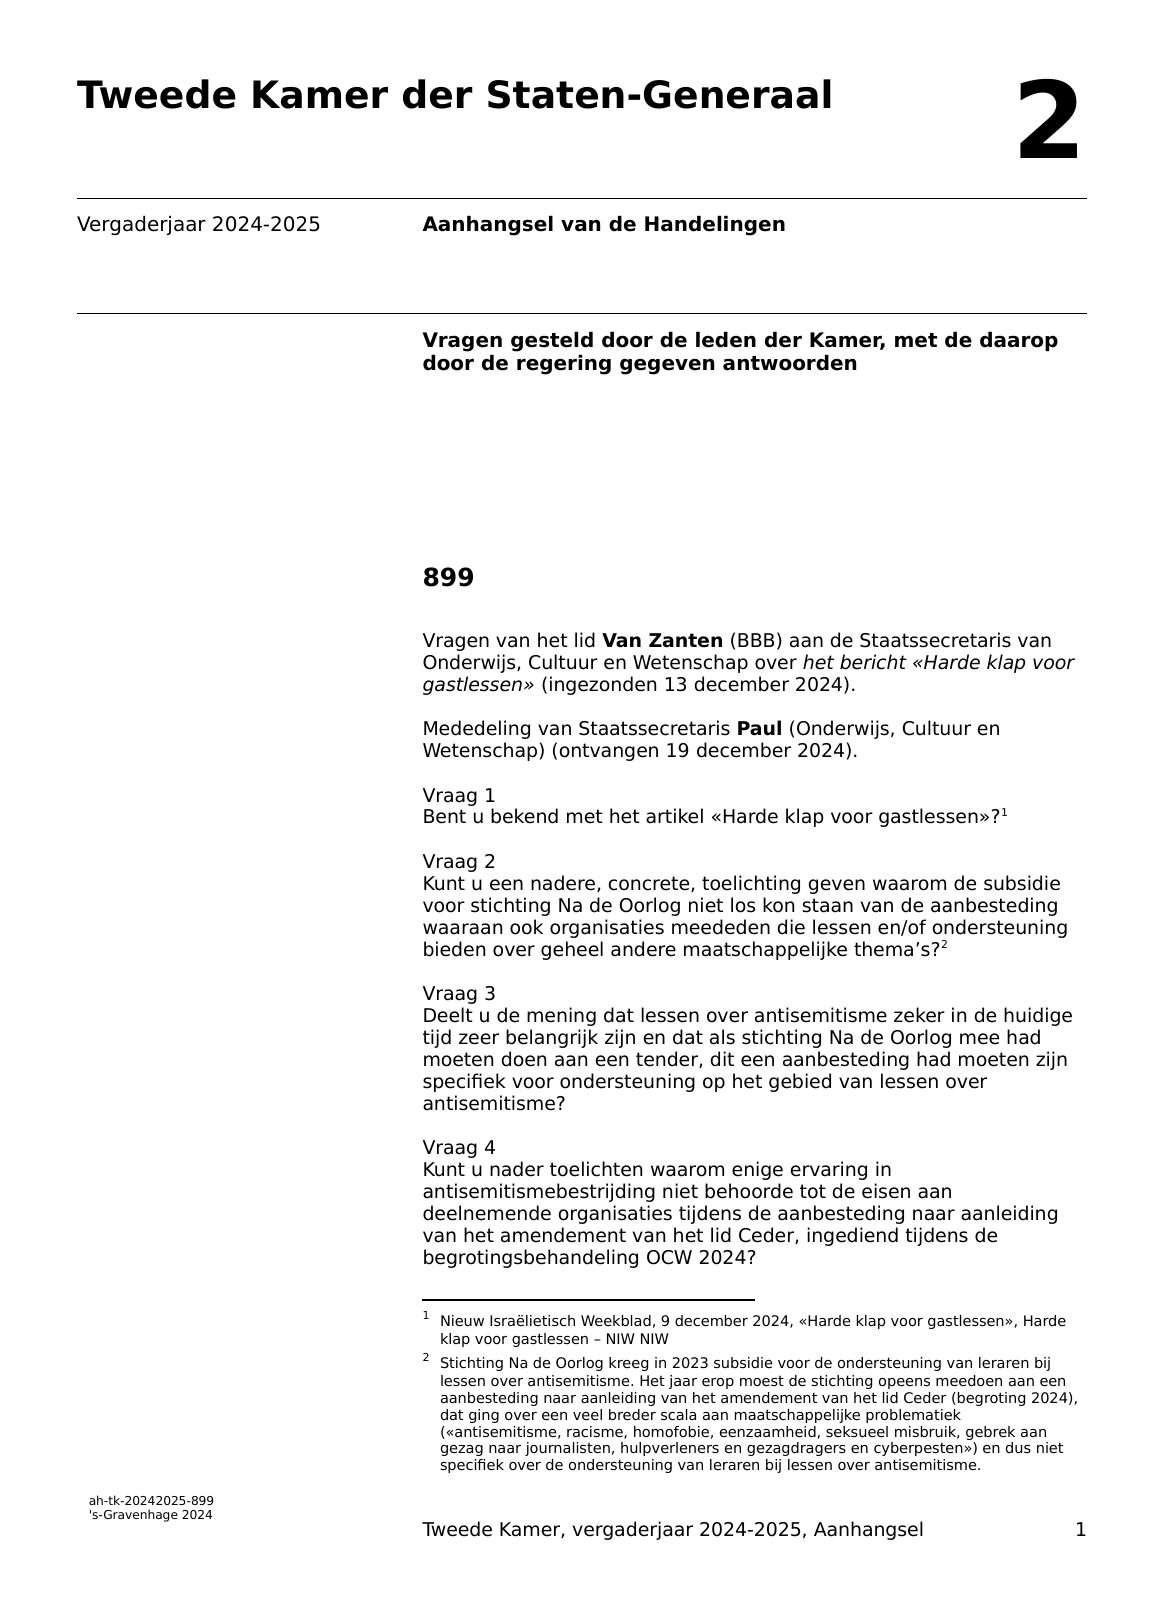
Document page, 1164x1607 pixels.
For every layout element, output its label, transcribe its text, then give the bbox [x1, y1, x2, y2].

text Vragen van het lid Van Zanten (BBB) aan de Staatssecretaris van Onderwijs, Cultuur en Wetenschap over het bericht «Harde klap voor gastlessen» (ingezonden 13 december 2024). [422, 630, 1087, 696]
table_cell Vragen gesteld door de leden der Kamer, met de daarop door de regering gegeven antwoorden [422, 314, 1087, 375]
text Vraag 1 [422, 784, 1087, 806]
text Deelt u de mening dat lessen over antisemitisme zeker in de huidige tijd zeer belangrijk zijn en dat als stichting Na de Oorlog mee had moeten doen aan een tender, dit een aanbesteding had moeten zijn specifiek voor ondersteuning op het gebied van lessen over antisemitisme? [422, 1005, 1087, 1114]
table_cell Vergaderjaar 2024-2025 [77, 199, 422, 313]
table_cell [77, 314, 422, 375]
text Mededeling van Staatssecretaris Paul (Onderwijs, Cultuur en Wetenschap) (ontvangen 19 december 2024). [422, 718, 1087, 762]
text ah-tk-20242025-899 [88, 1494, 323, 1508]
text Vraag 3 [422, 983, 1087, 1005]
text Stichting Na de Oorlog kreeg in 2023 subsidie voor de ondersteuning van leraren bij lessen over antisemitisme. Het jaar erop moest de stichting opeens meedoen aan een aanbesteding naar aanleiding van het amendement van het lid Ceder (begroting 2024), dat ging over een veel breder scala aan maatschappelijke problematiek («antisemitisme, racisme, homofobie, eenzaamheid, seksueel misbruik, gebrek aan gezag naar journalisten, hulpverleners en gezagdragers en cyberpesten») en dus niet specifiek over de ondersteuning van leraren bij lessen over antisemitisme. [422, 1351, 1087, 1474]
text 's-Gravenhage 2024 [88, 1508, 323, 1522]
text Nieuw Israëlietisch Weekblad, 9 december 2024, «Harde klap voor gastlessen», Harde klap voor gastlessen – NIW NIW [422, 1309, 1087, 1348]
table_cell Aanhangsel van de Handelingen [422, 199, 1087, 313]
text Kunt u nader toelichten waarom enige ervaring in antisemitismebestrijding niet behoorde tot de eisen aan deelnemende organisaties tijdens de aanbesteding naar aanleiding van het amendement van het lid Ceder, ingediend tijdens de begrotingsbehandeling OCW 2024? [422, 1159, 1087, 1269]
text Kunt u een nadere, concrete, toelichting geven waarom de subsidie voor stichting Na de Oorlog niet los kon staan van de aanbesteding waaraan ook organisaties meededen die lessen en/of ondersteuning bieden over geheel andere maatschappelijke thema’s? [422, 873, 1087, 961]
text Vraag 2 [422, 851, 1087, 873]
text 899 [422, 563, 1087, 592]
table_header 2 [886, 59, 1087, 198]
table_header Tweede Kamer der Staten-Generaal [77, 59, 886, 198]
text Vraag 4 [422, 1137, 1087, 1159]
text Bent u bekend met het artikel «Harde klap voor gastlessen»? [422, 806, 1087, 828]
